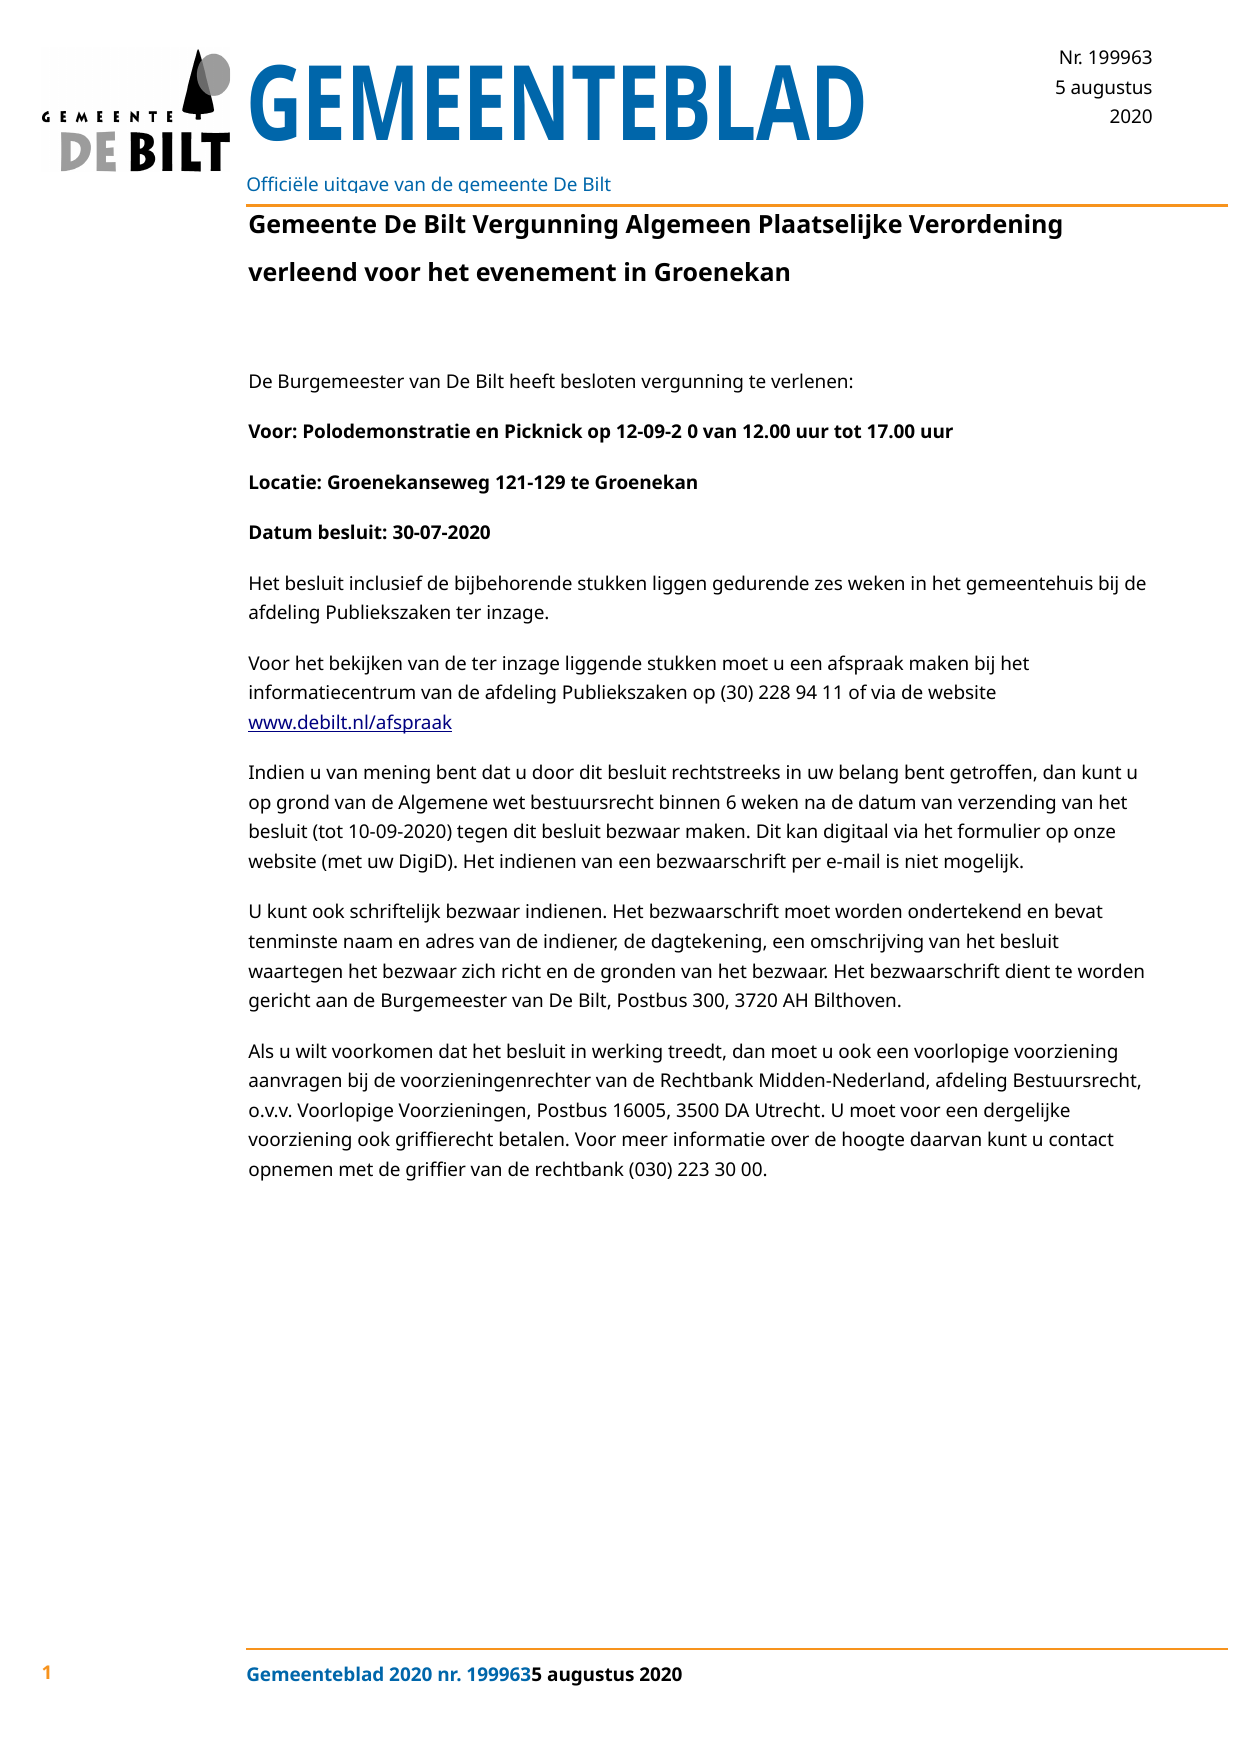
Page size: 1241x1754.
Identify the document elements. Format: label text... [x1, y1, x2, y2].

text U kunt ook schriftelijk bezwaar indienen. Het bezwaarschrift moet worden ondertekend en bevat tenminste naam en adres van de indiener, de dagtekening, een omschrijving van het besluit waartegen het bezwaar zich richt en de gronden van het bezwaar. Het bezwaarschrift dient te worden gericht aan de Burgemeester van De Bilt, Postbus 300, 3720 AH Bilthoven. [248, 899, 1152, 1013]
text De Burgemeester van De Bilt heeft besloten vergunning te verlenen: [248, 368, 1152, 394]
text Als u wilt voorkomen dat het besluit in werking treedt, dan moet u ook een voorlopige voorziening aanvragen bij de voorzieningenrechter van de Rechtbank Midden-Nederland, afdeling Bestuursrecht, o.v.v. Voorlopige Voorzieningen, Postbus 16005, 3500 DA Utrecht. U moet voor een dergelijke voorziening ook griffierecht betalen. Voor meer informatie over de hoogte daarvan kunt u contact opnemen met de griffier van de rechtbank (030) 223 30 00. [248, 1038, 1152, 1182]
text Het besluit inclusief de bijbehorende stukken liggen gedurende zes weken in het gemeentehuis bij de afdeling Publiekszaken ter inzage. [248, 570, 1152, 625]
picture [41, 47, 231, 172]
text Indien u van mening bent dat u door dit besluit rechtstreeks in uw belang bent getroffen, dan kunt u op grond van de Algemene wet bestuursrecht binnen 6 weken na de datum van verzending van het besluit (tot 10-09-2020) tegen dit besluit bezwaar maken. Dit kan digitaal via het formulier op onze website (met uw DigiD). Het indienen van een bezwaarschrift per e-mail is niet mogelijk. [248, 759, 1152, 874]
text Datum besluit: 30-07-2020 [248, 519, 1152, 545]
text Voor het bekijken van de ter inzage liggende stukken moet u een afspraak maken bij het informatiecentrum van de afdeling Publiekszaken op (30) 228 94 11 of via de website www.debilt.nl/afspraak [248, 650, 1152, 735]
text Gemeente De Bilt Vergunning Algemeen Plaatselijke Verordening verleend voor het evenement in Groenekan [248, 207, 1152, 288]
text Voor: Polodemonstratie en Picknick op 12-09-2 0 van 12.00 uur tot 17.00 uur [248, 419, 1152, 444]
text Locatie: Groenekanseweg 121-129 te Groenekan [248, 469, 1152, 495]
